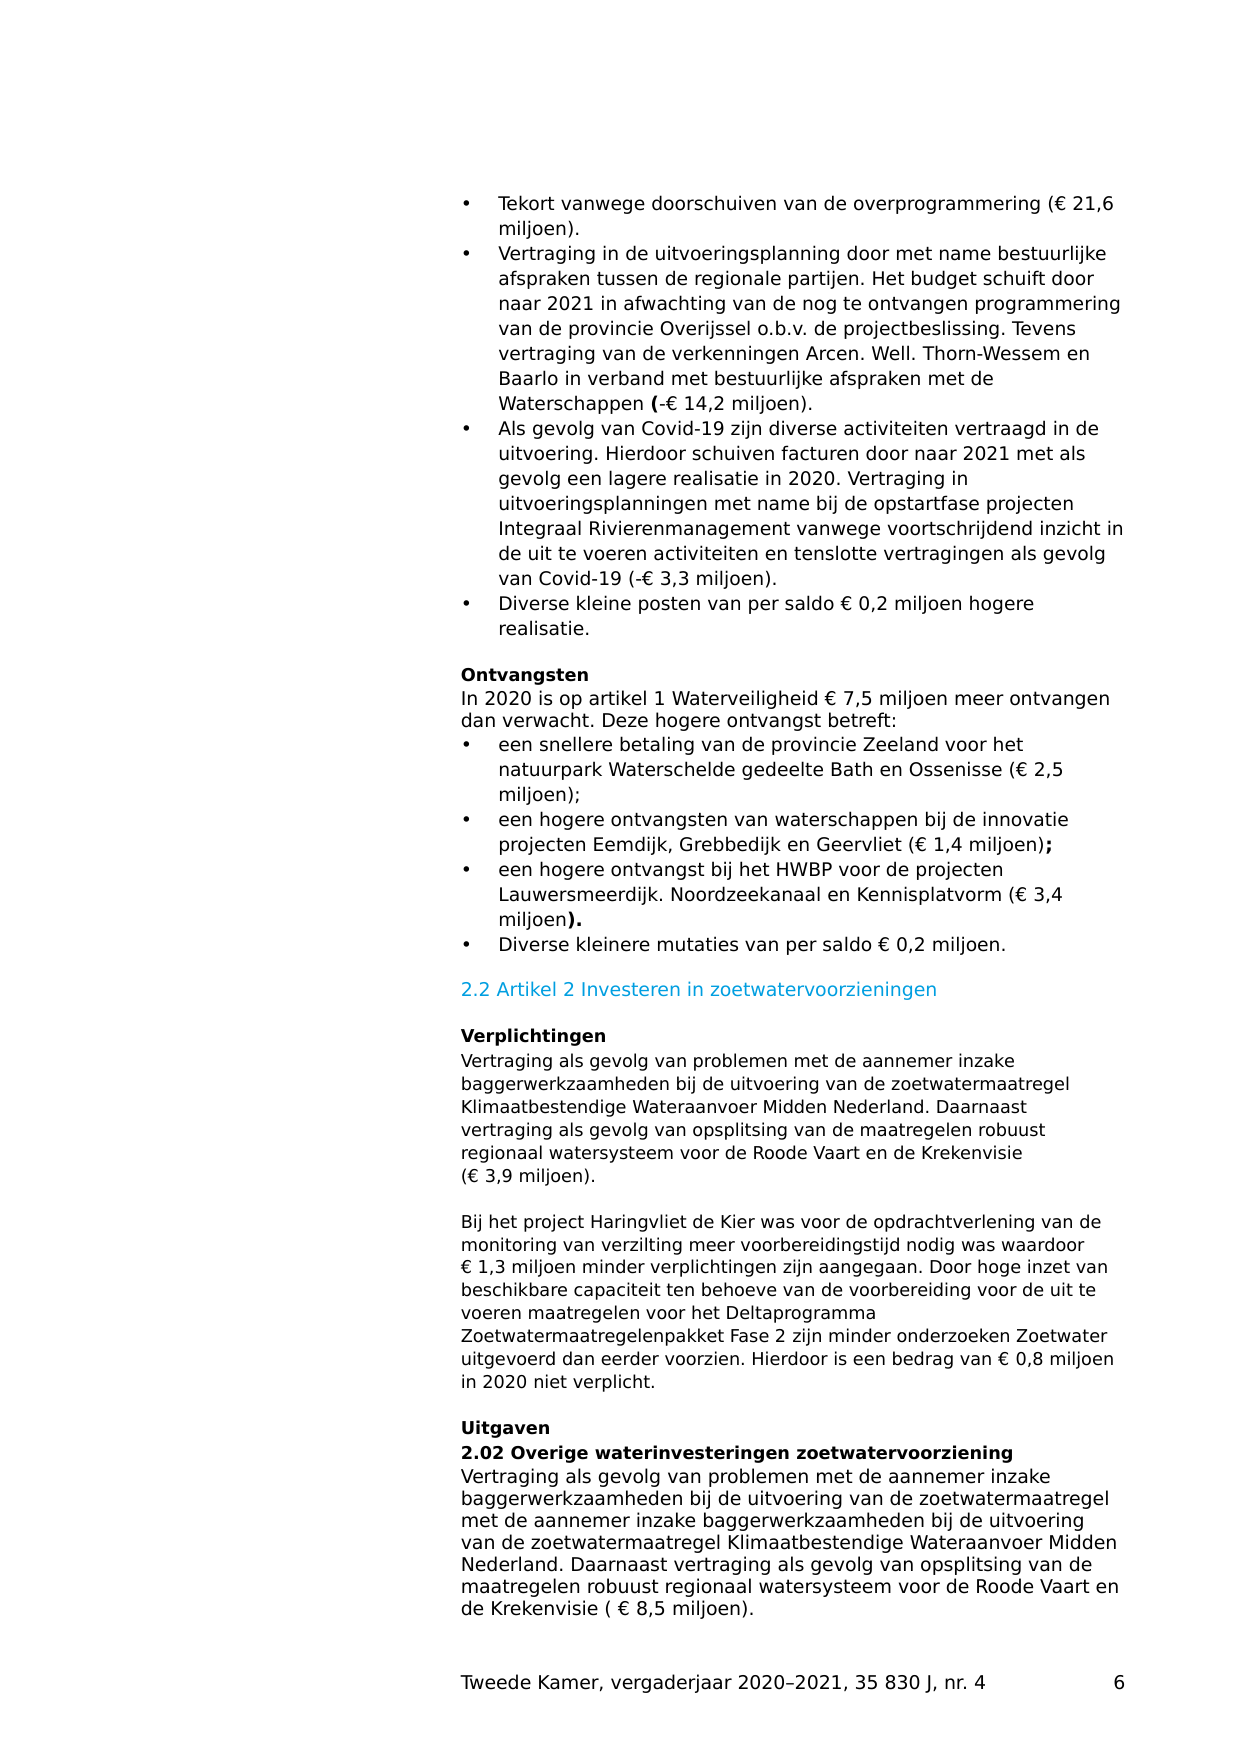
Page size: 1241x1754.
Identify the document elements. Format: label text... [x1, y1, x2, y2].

list Diverse kleinere mutaties van per saldo € 0,2 miljoen. [461, 932, 1125, 957]
text Verplichtingen [461, 1024, 1125, 1047]
list Tekort vanwege doorschuiven van de overprogrammering (€ 21,6 miljoen). [461, 191, 1125, 241]
list een snellere betaling van de provincie Zeeland voor het natuurpark Waterschelde gedeelte Bath en Ossenisse (€ 2,5 miljoen); [461, 732, 1125, 807]
list Als gevolg van Covid-19 zijn diverse activiteiten vertraagd in de uitvoering. Hierdoor schuiven facturen door naar 2021 met als gevolg een lagere realisatie in 2020. Vertraging in uitvoeringsplanningen met name bij de opstartfase projecten Integraal Rivierenmanagement vanwege voortschrijdend inzicht in de uit te voeren activiteiten en tenslotte vertragingen als gevolg van Covid-19 (-€ 3,3 miljoen). [461, 416, 1125, 591]
text Bij het project Haringvliet de Kier was voor de opdrachtverlening van de monitoring van verzilting meer voorbereidingstijd nodig was waardoor € 1,3 miljoen minder verplichtingen zijn aangegaan. Door hoge inzet van beschikbare capaciteit ten behoeve van de voorbereiding voor de uit te voeren maatregelen voor het Deltaprogramma Zoetwatermaatregelenpakket Fase 2 zijn minder onderzoeken Zoetwater uitgevoerd dan eerder voorzien. Hierdoor is een bedrag van € 0,8 miljoen in 2020 niet verplicht. [461, 1210, 1125, 1393]
text Ontvangsten [461, 663, 1125, 686]
text 2.02 Overige waterinvesteringen zoetwatervoorziening [461, 1441, 1125, 1464]
text Uitgaven [461, 1416, 1125, 1439]
text Vertraging als gevolg van problemen met de aannemer inzake baggerwerkzaamheden bij de uitvoering van de zoetwatermaatregel Klimaatbestendige Wateraanvoer Midden Nederland. Daarnaast vertraging als gevolg van opsplitsing van de maatregelen robuust regionaal watersysteem voor de Roode Vaart en de Krekenvisie (€ 3,9 miljoen). [461, 1049, 1125, 1187]
list een hogere ontvangst bij het HWBP voor de projecten Lauwersmeerdijk. Noordzeekanaal en Kennisplatvorm (€ 3,4 miljoen). [461, 857, 1125, 932]
text In 2020 is op artikel 1 Waterveiligheid € 7,5 miljoen meer ontvangen dan verwacht. Deze hogere ontvangst betreft: [461, 688, 1125, 732]
text Vertraging als gevolg van problemen met de aannemer inzake baggerwerkzaamheden bij de uitvoering van de zoetwatermaatregel met de aannemer inzake baggerwerkzaamheden bij de uitvoering van de zoetwatermaatregel Klimaatbestendige Wateraanvoer Midden Nederland. Daarnaast vertraging als gevolg van opsplitsing van de maatregelen robuust regionaal watersysteem voor de Roode Vaart en de Krekenvisie ( € 8,5 miljoen). [461, 1466, 1125, 1620]
title 2.2 Artikel 2 Investeren in zoetwatervoorzieningen [461, 979, 1125, 1001]
list Vertraging in de uitvoeringsplanning door met name bestuurlijke afspraken tussen de regionale partijen. Het budget schuift door naar 2021 in afwachting van de nog te ontvangen programmering van de provincie Overijssel o.b.v. de projectbeslissing. Tevens vertraging van de verkenningen Arcen. Well. Thorn-Wessem en Baarlo in verband met bestuurlijke afspraken met de Waterschappen (-€ 14,2 miljoen). [461, 241, 1125, 416]
list Diverse kleine posten van per saldo € 0,2 miljoen hogere realisatie. [461, 591, 1125, 641]
list een hogere ontvangsten van waterschappen bij de innovatie projecten Eemdijk, Grebbedijk en Geervliet (€ 1,4 miljoen); [461, 807, 1125, 857]
